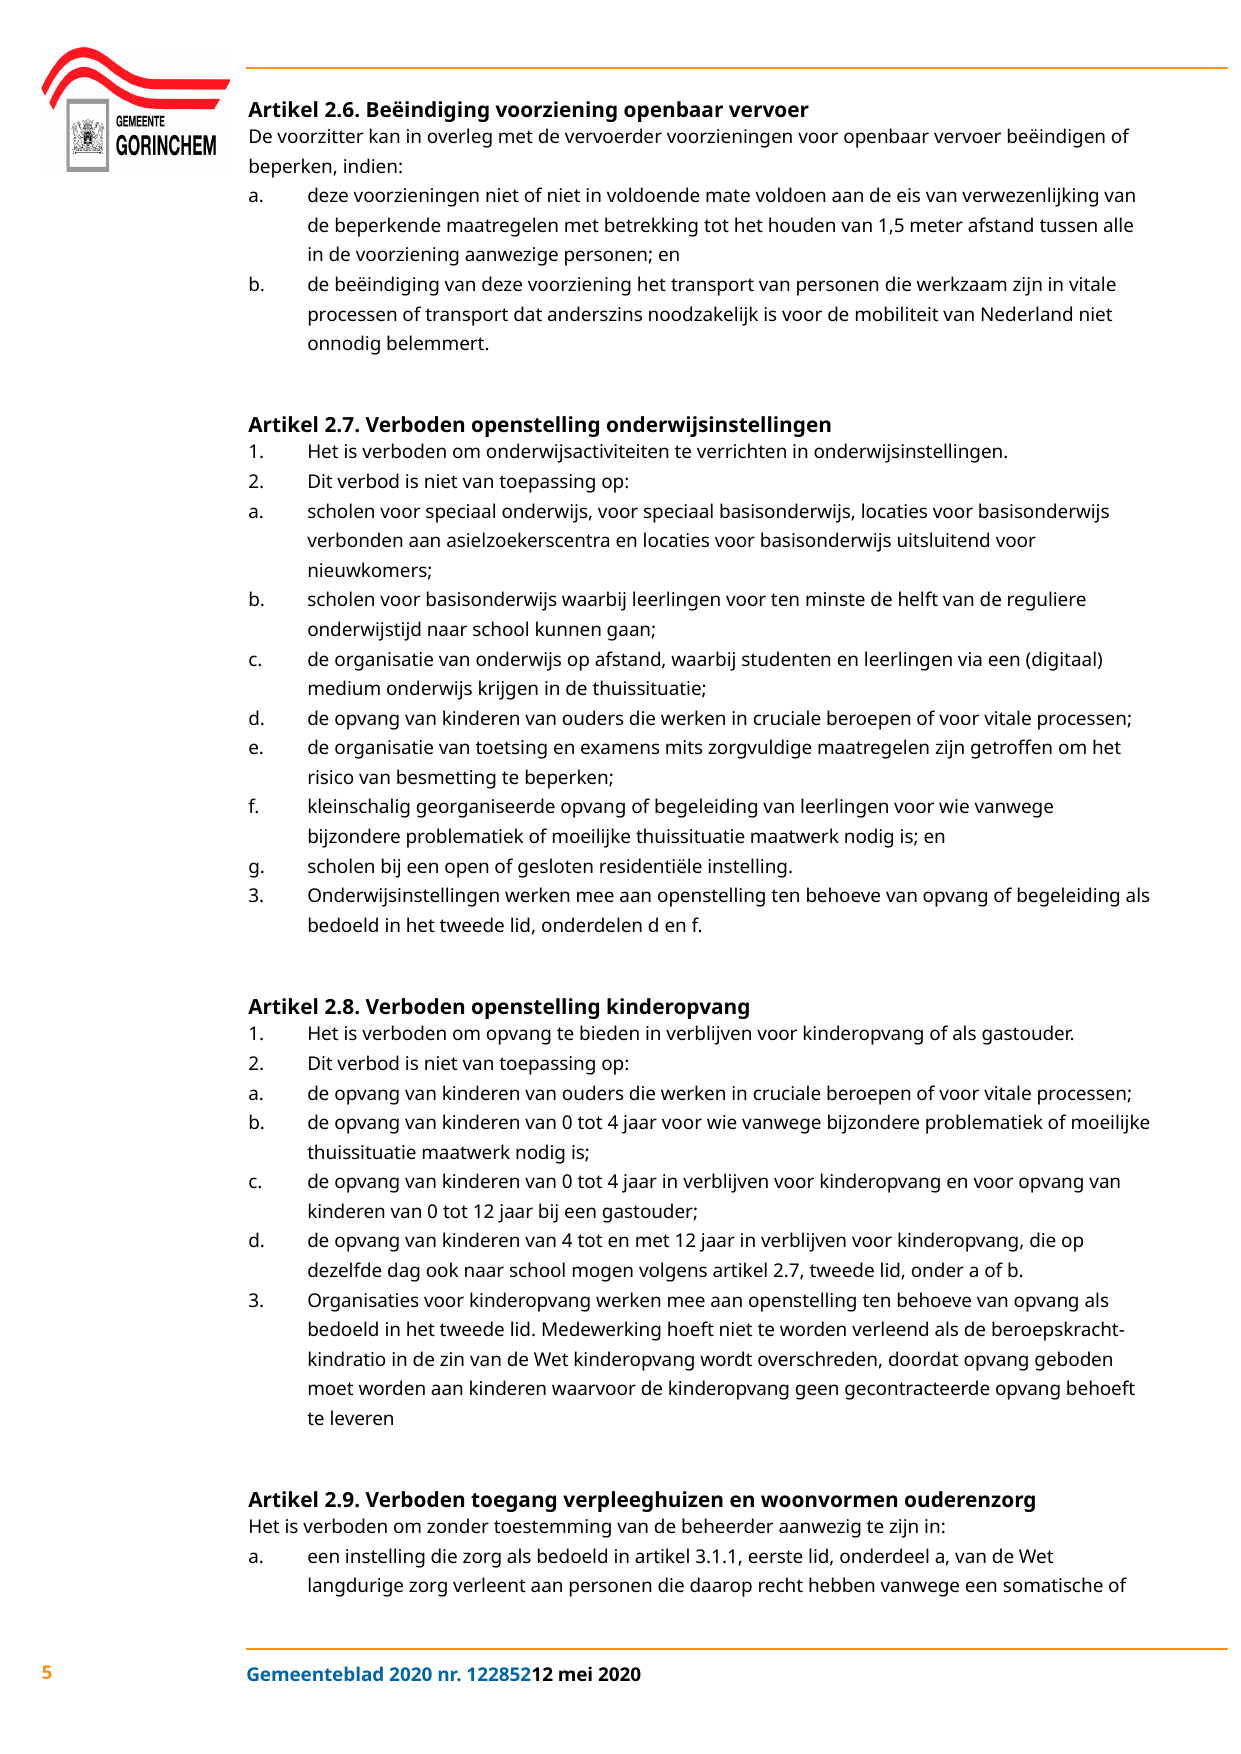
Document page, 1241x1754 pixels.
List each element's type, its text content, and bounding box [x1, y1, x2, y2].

text De voorzitter kan in overleg met de vervoerder voorzieningen voor openbaar vervoer beëindigen of beperken, indien: [248, 123, 1152, 178]
picture [41, 47, 231, 172]
list de opvang van kinderen van 0 tot 4 jaar in verblijven voor kinderopvang en voor opvang van kinderen van 0 tot 12 jaar bij een gastouder; [248, 1168, 1152, 1224]
list de opvang van kinderen van ouders die werken in cruciale beroepen of voor vitale processen; [248, 1080, 1152, 1105]
list de organisatie van toetsing en examens mits zorgvuldige maatregelen zijn getroffen om het risico van besmetting te beperken; [248, 734, 1152, 790]
text Artikel 2.9. Verboden toegang verpleeghuizen en woonvormen ouderenzorg [248, 1485, 1152, 1513]
list Het is verboden om opvang te bieden in verblijven voor kinderopvang of als gastouder. [248, 1021, 1152, 1046]
text Het is verboden om zonder toestemming van de beheerder aanwezig te zijn in: [248, 1513, 1152, 1539]
list Onderwijsinstellingen werken mee aan openstelling ten behoeve van opvang of begeleiding als bedoeld in het tweede lid, onderdelen d en f. [248, 882, 1152, 938]
text Artikel 2.6. Beëindiging voorziening openbaar vervoer [248, 95, 1152, 123]
list de beëindiging van deze voorziening het transport van personen die werkzaam zijn in vitale processen of transport dat anderszins noodzakelijk is voor de mobiliteit van Nederland niet onnodig belemmert. [248, 271, 1152, 356]
list scholen voor speciaal onderwijs, voor speciaal basisonderwijs, locaties voor basisonderwijs verbonden aan asielzoekerscentra en locaties voor basisonderwijs uitsluitend voor nieuwkomers; [248, 498, 1152, 583]
text Artikel 2.8. Verboden openstelling kinderopvang [248, 992, 1152, 1021]
list scholen voor basisonderwijs waarbij leerlingen voor ten minste de helft van de reguliere onderwijstijd naar school kunnen gaan; [248, 587, 1152, 642]
list een instelling die zorg als bedoeld in artikel 3.1.1, eerste lid, onderdeel a, van de Wet langdurige zorg verleent aan personen die daarop recht hebben vanwege een somatische of [248, 1543, 1152, 1598]
list Dit verbod is niet van toepassing op: [248, 1050, 1152, 1076]
list kleinschalig georganiseerde opvang of begeleiding van leerlingen voor wie vanwege bijzondere problematiek of moeilijke thuissituatie maatwerk nodig is; en [248, 794, 1152, 849]
list de opvang van kinderen van ouders die werken in cruciale beroepen of voor vitale processen; [248, 705, 1152, 731]
list de opvang van kinderen van 0 tot 4 jaar voor wie vanwege bijzondere problematiek of moeilijke thuissituatie maatwerk nodig is; [248, 1109, 1152, 1164]
list deze voorzieningen niet of niet in voldoende mate voldoen aan de eis van verwezenlijking van de beperkende maatregelen met betrekking tot het houden van 1,5 meter afstand tussen alle in de voorziening aanwezige personen; en [248, 182, 1152, 267]
list Dit verbod is niet van toepassing op: [248, 468, 1152, 494]
list Organisaties voor kinderopvang werken mee aan openstelling ten behoeve van opvang als bedoeld in het tweede lid. Medewerking hoeft niet te worden verleend als de beroepskracht-kindratio in de zin van de Wet kinderopvang wordt overschreden, doordat opvang geboden moet worden aan kinderen waarvoor de kinderopvang geen gecontracteerde opvang behoeft te leveren [248, 1287, 1152, 1431]
list Het is verboden om onderwijsactiviteiten te verrichten in onderwijsinstellingen. [248, 439, 1152, 464]
list de opvang van kinderen van 4 tot en met 12 jaar in verblijven voor kinderopvang, die op dezelfde dag ook naar school mogen volgens artikel 2.7, tweede lid, onder a of b. [248, 1228, 1152, 1283]
text Artikel 2.7. Verboden openstelling onderwijsinstellingen [248, 410, 1152, 439]
list de organisatie van onderwijs op afstand, waarbij studenten en leerlingen via een (digitaal) medium onderwijs krijgen in de thuissituatie; [248, 646, 1152, 701]
list scholen bij een open of gesloten residentiële instelling. [248, 853, 1152, 879]
